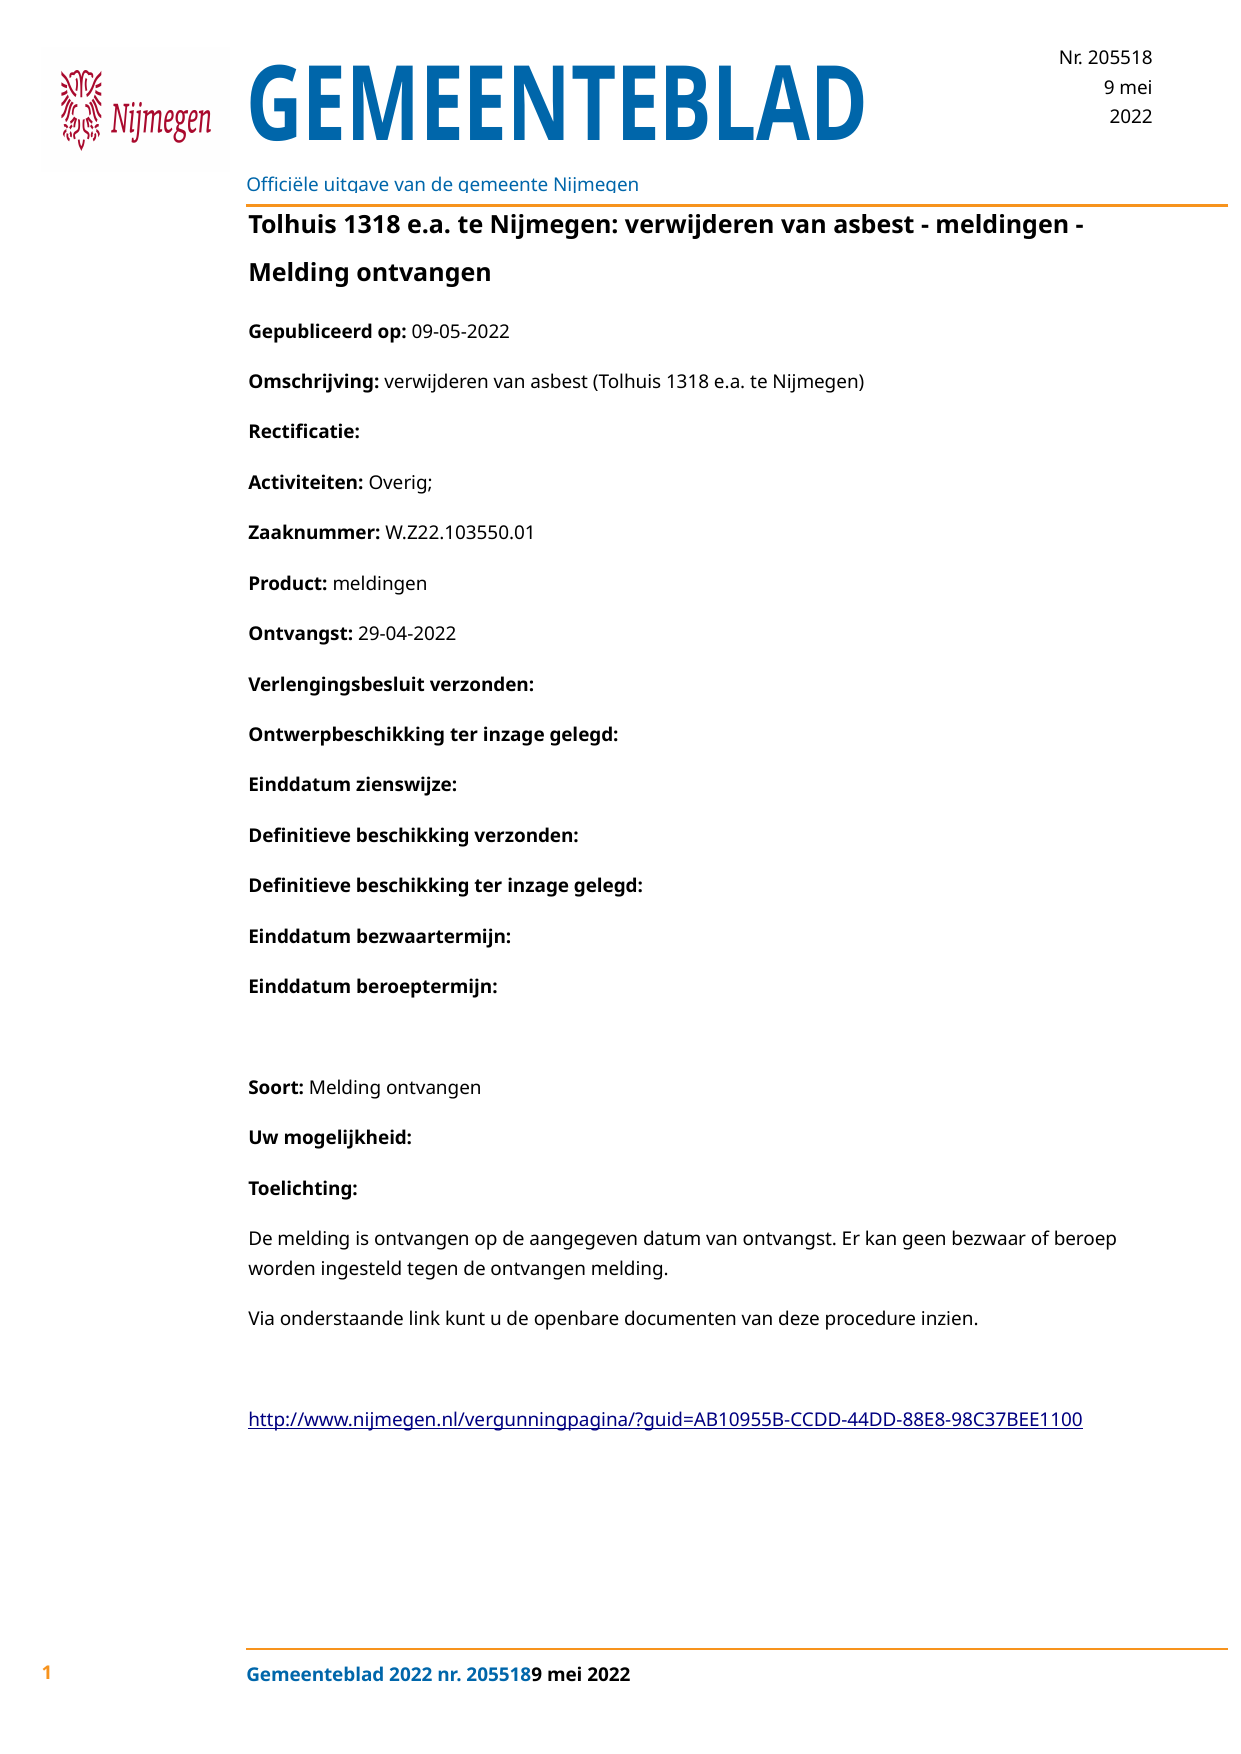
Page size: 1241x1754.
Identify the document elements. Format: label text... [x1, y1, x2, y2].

text Ontvangst: 29-04-2022 [248, 620, 1152, 646]
text Tolhuis 1318 e.a. te Nijmegen: verwijderen van asbest - meldingen - Melding ontvangen [248, 207, 1152, 288]
text Uw mogelijkheid: [248, 1124, 1152, 1150]
text Verlengingsbesluit verzonden: [248, 671, 1152, 697]
text Product: meldingen [248, 570, 1152, 596]
text Rectificatie: [248, 419, 1152, 444]
text De melding is ontvangen op de aangegeven datum van ontvangst. Er kan geen bezwaar of beroep worden ingesteld tegen de ontvangen melding. [248, 1225, 1152, 1281]
text Via onderstaande link kunt u de openbare documenten van deze procedure inzien. [248, 1305, 1152, 1331]
text Definitieve beschikking ter inzage gelegd: [248, 872, 1152, 898]
picture [41, 47, 231, 172]
text Einddatum beroeptermijn: [248, 973, 1152, 999]
text Soort: Melding ontvangen [248, 1074, 1152, 1100]
text Ontwerpbeschikking ter inzage gelegd: [248, 721, 1152, 747]
text Omschrijving: verwijderen van asbest (Tolhuis 1318 e.a. te Nijmegen) [248, 368, 1152, 394]
text Activiteiten: Overig; [248, 469, 1152, 495]
text Definitieve beschikking verzonden: [248, 822, 1152, 848]
text Zaaknummer: W.Z22.103550.01 [248, 519, 1152, 545]
text Gepubliceerd op: 09-05-2022 [248, 318, 1152, 344]
text Einddatum zienswijze: [248, 772, 1152, 797]
text http://www.nijmegen.nl/vergunningpagina/?guid=AB10955B-CCDD-44DD-88E8-98C37BEE1100 [248, 1406, 1152, 1432]
text Einddatum bezwaartermijn: [248, 923, 1152, 949]
text Toelichting: [248, 1175, 1152, 1201]
